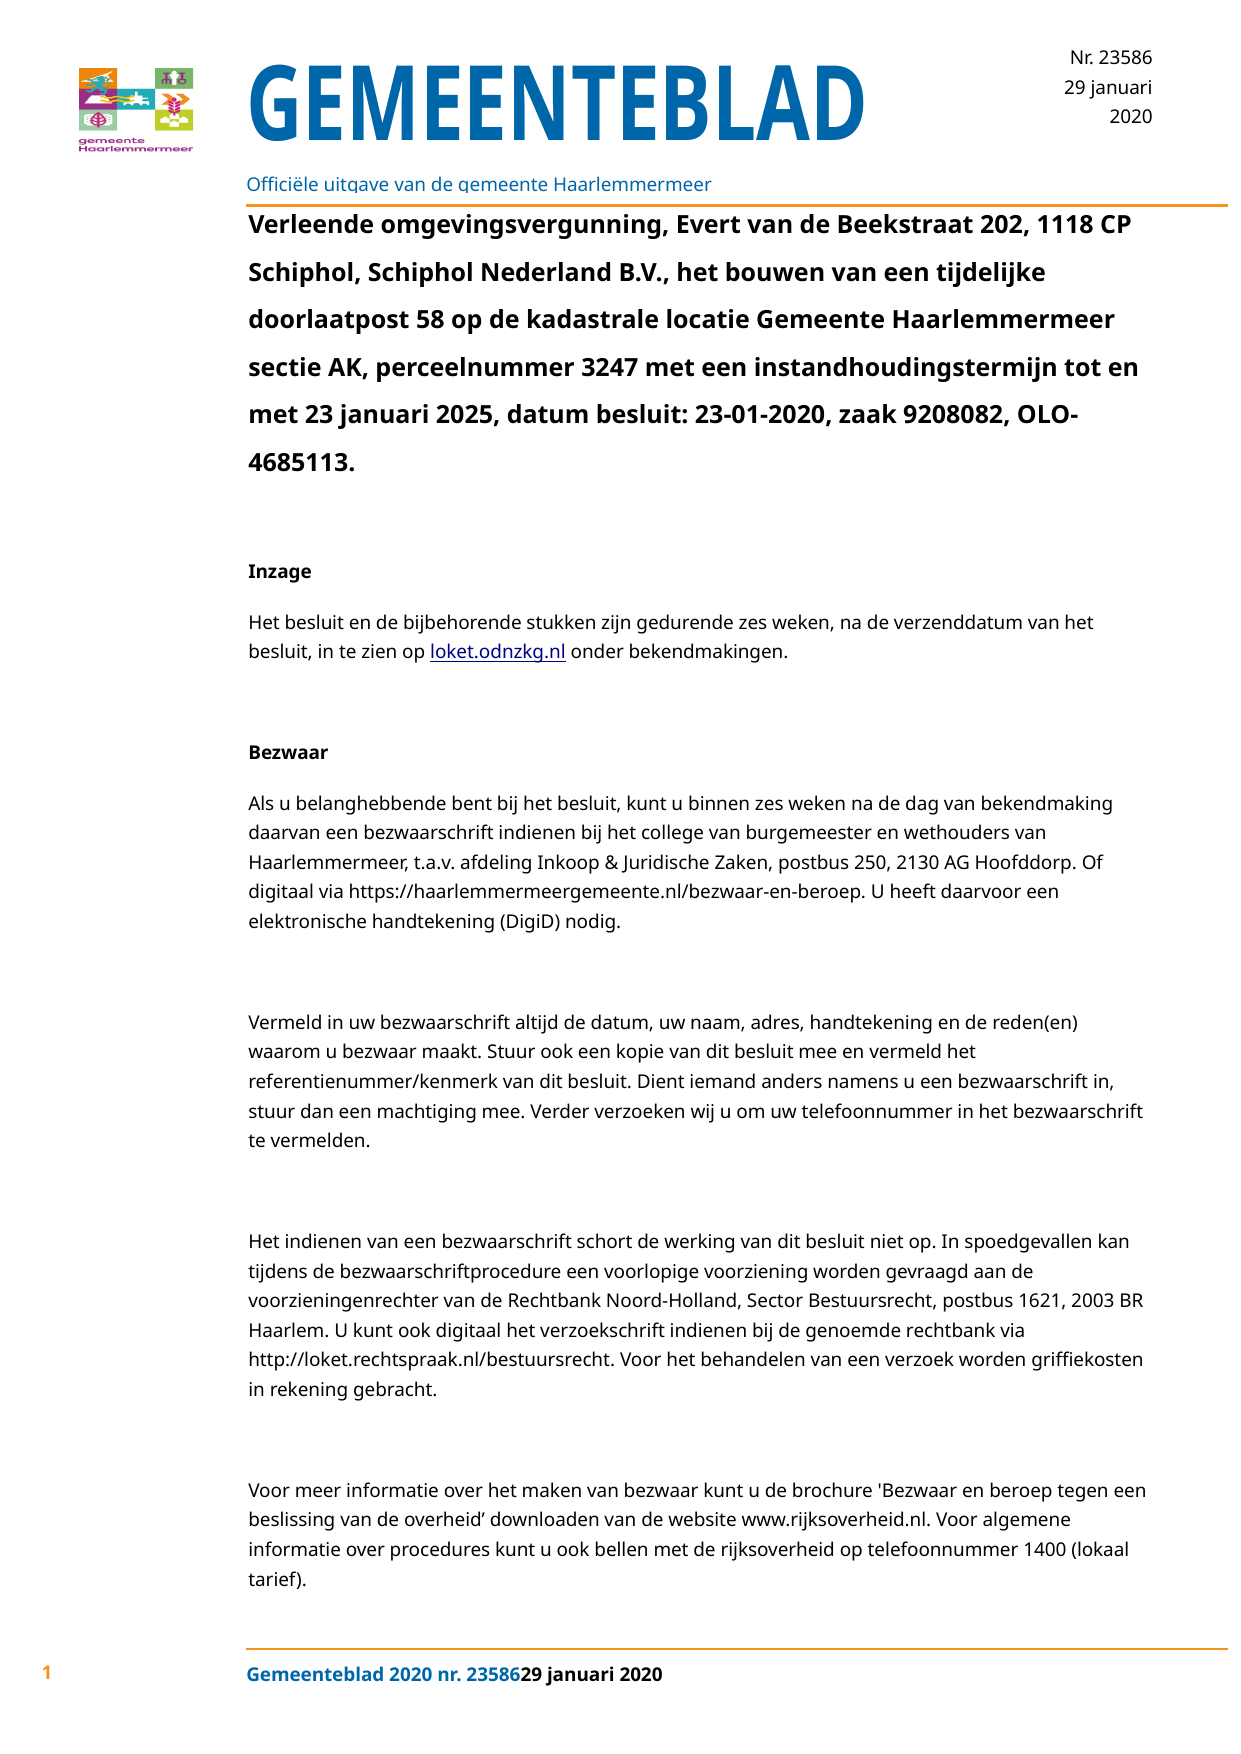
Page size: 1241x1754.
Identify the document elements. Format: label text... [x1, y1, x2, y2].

text Voor meer informatie over het maken van bezwaar kunt u de brochure 'Bezwaar en beroep tegen een beslissing van de overheid’ downloaden van de website www.rijksoverheid.nl. Voor algemene informatie over procedures kunt u ook bellen met de rijksoverheid op telefoonnummer 1400 (lokaal tarief). [248, 1477, 1152, 1592]
picture [41, 47, 231, 172]
text Vermeld in uw bezwaarschrift altijd de datum, uw naam, adres, handtekening en de reden(en) waarom u bezwaar maakt. Stuur ook een kopie van dit besluit mee en vermeld het referentienummer/kenmerk van dit besluit. Dient iemand anders namens u een bezwaarschrift in, stuur dan een machtiging mee. Verder verzoeken wij u om uw telefoonnummer in het bezwaarschrift te vermelden. [248, 1009, 1152, 1153]
text Het indienen van een bezwaarschrift schort de werking van dit besluit niet op. In spoedgevallen kan tijdens de bezwaarschriftprocedure een voorlopige voorziening worden gevraagd aan de voorzieningenrechter van de Rechtbank Noord-Holland, Sector Bestuursrecht, postbus 1621, 2003 BR Haarlem. U kunt ook digitaal het verzoekschrift indienen bij de genoemde rechtbank via http://loket.rechtspraak.nl/bestuursrecht. Voor het behandelen van een verzoek worden griffiekosten in rekening gebracht. [248, 1228, 1152, 1402]
text Het besluit en de bijbehorende stukken zijn gedurende zes weken, na de verzenddatum van het besluit, in te zien op loket.odnzkg.nl onder bekendmakingen. [248, 609, 1152, 664]
text Inzage [248, 559, 1152, 584]
text Verleende omgevingsvergunning, Evert van de Beekstraat 202, 1118 CP Schiphol, Schiphol Nederland B.V., het bouwen van een tijdelijke doorlaatpost 58 op de kadastrale locatie Gemeente Haarlemmermeer sectie AK, perceelnummer 3247 met een instandhoudingstermijn tot en met 23 januari 2025, datum besluit: 23-01-2020, zaak 9208082, OLO-4685113. [248, 207, 1152, 479]
text Bezwaar [248, 739, 1152, 765]
text Als u belanghebbende bent bij het besluit, kunt u binnen zes weken na de dag van bekendmaking daarvan een bezwaarschrift indienen bij het college van burgemeester en wethouders van Haarlemmermeer, t.a.v. afdeling Inkoop & Juridische Zaken, postbus 250, 2130 AG Hoofddorp. Of digitaal via https://haarlemmermeergemeente.nl/bezwaar-en-beroep. U heeft daarvoor een elektronische handtekening (DigiD) nodig. [248, 790, 1152, 934]
